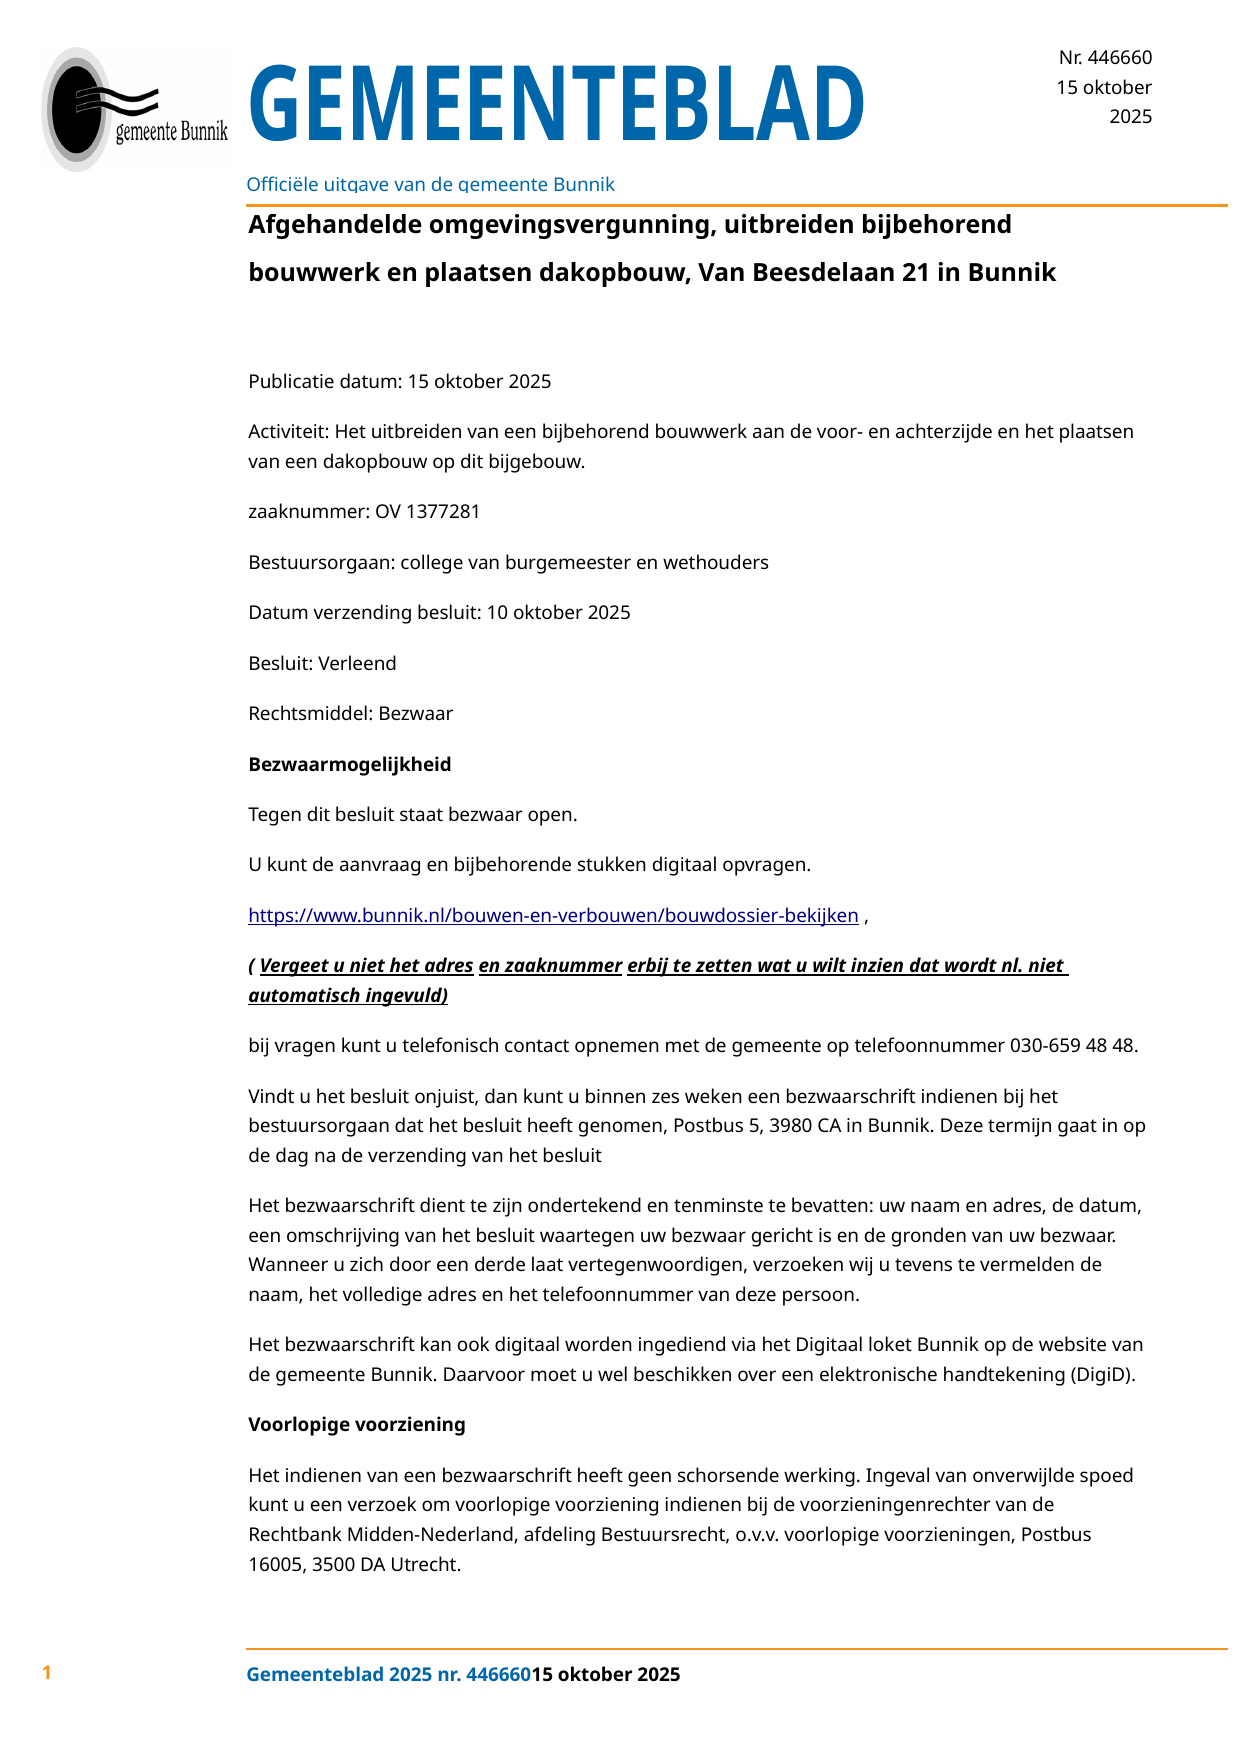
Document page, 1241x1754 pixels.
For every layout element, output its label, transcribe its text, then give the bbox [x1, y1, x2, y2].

text Datum verzending besluit: 10 oktober 2025 [248, 599, 1152, 625]
text Voorlopige voorziening [248, 1412, 1152, 1437]
text Bestuursorgaan: college van burgemeester en wethouders [248, 549, 1152, 575]
text ( Vergeet u niet het adres en zaaknummer erbij te zetten wat u wilt inzien dat wordt nl. niet automatisch ingevuld) [248, 952, 1152, 1008]
text zaaknummer: OV 1377281 [248, 499, 1152, 524]
text https://www.bunnik.nl/bouwen-en-verbouwen/bouwdossier-bekijken , [248, 902, 1152, 928]
text Tegen dit besluit staat bezwaar open. [248, 801, 1152, 827]
picture [41, 47, 231, 172]
text Het bezwaarschrift dient te zijn ondertekend en tenminste te bevatten: uw naam en adres, de datum, een omschrijving van het besluit waartegen uw bezwaar gericht is en de gronden van uw bezwaar. Wanneer u zich door een derde laat vertegenwoordigen, verzoeken wij u tevens te vermelden de naam, het volledige adres en het telefoonnummer van deze persoon. [248, 1192, 1152, 1307]
text bij vragen kunt u telefonisch contact opnemen met de gemeente op telefoonnummer 030-659 48 48. [248, 1032, 1152, 1058]
text Besluit: Verleend [248, 650, 1152, 676]
text Vindt u het besluit onjuist, dan kunt u binnen zes weken een bezwaarschrift indienen bij het bestuursorgaan dat het besluit heeft genomen, Postbus 5, 3980 CA in Bunnik. Deze termijn gaat in op de dag na de verzending van het besluit [248, 1083, 1152, 1168]
text Rechtsmiddel: Bezwaar [248, 700, 1152, 726]
text U kunt de aanvraag en bijbehorende stukken digitaal opvragen. [248, 852, 1152, 877]
text Activiteit: Het uitbreiden van een bijbehorend bouwwerk aan de voor- en achterzijde en het plaatsen van een dakopbouw op dit bijgebouw. [248, 419, 1152, 474]
text Het indienen van een bezwaarschrift heeft geen schorsende werking. Ingeval van onverwijlde spoed kunt u een verzoek om voorlopige voorziening indienen bij de voorzieningenrechter van de Rechtbank Midden-Nederland, afdeling Bestuursrecht, o.v.v. voorlopige voorzieningen, Postbus 16005, 3500 DA Utrecht. [248, 1462, 1152, 1577]
text Het bezwaarschrift kan ook digitaal worden ingediend via het Digitaal loket Bunnik op de website van de gemeente Bunnik. Daarvoor moet u wel beschikken over een elektronische handtekening (DigiD). [248, 1332, 1152, 1387]
text Publicatie datum: 15 oktober 2025 [248, 368, 1152, 394]
text Bezwaarmogelijkheid [248, 751, 1152, 777]
text Afgehandelde omgevingsvergunning, uitbreiden bijbehorend bouwwerk en plaatsen dakopbouw, Van Beesdelaan 21 in Bunnik [248, 207, 1152, 288]
